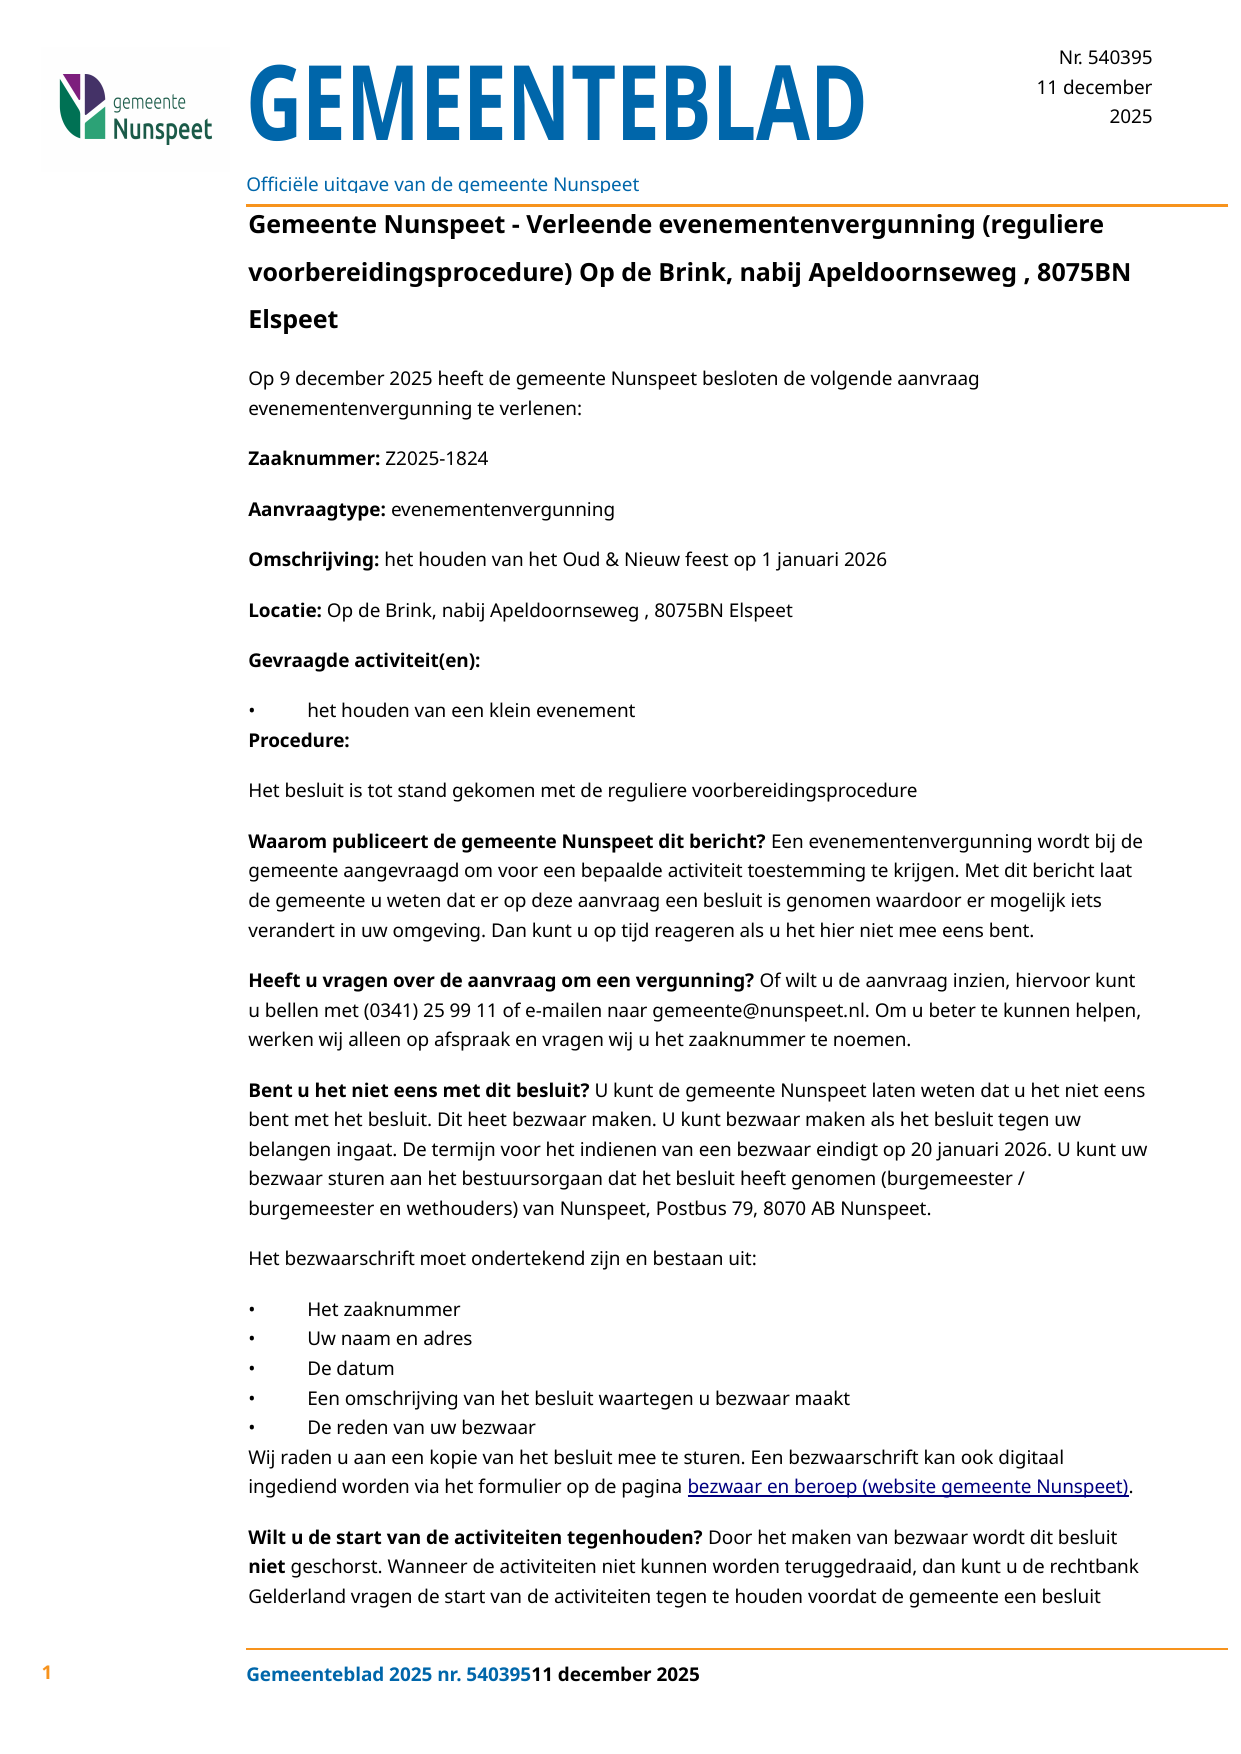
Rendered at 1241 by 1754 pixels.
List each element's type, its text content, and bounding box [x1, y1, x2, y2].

list Uw naam en adres [248, 1326, 1152, 1351]
text Zaaknummer: Z2025-1824 [248, 446, 1152, 471]
list De reden van uw bezwaar [248, 1414, 1152, 1440]
list Een omschrijving van het besluit waartegen u bezwaar maakt [248, 1385, 1152, 1410]
text Locatie: Op de Brink, nabij Apeldoornseweg , 8075BN Elspeet [248, 597, 1152, 622]
text Waarom publiceert de gemeente Nunspeet dit bericht? Een evenementenvergunning wordt bij de gemeente aangevraagd om voor een bepaalde activiteit toestemming te krijgen. Met dit bericht laat de gemeente u weten dat er op deze aanvraag een besluit is genomen waardoor er mogelijk iets verandert in uw omgeving. Dan kunt u op tijd reageren als u het hier niet mee eens bent. [248, 828, 1152, 942]
text Gemeente Nunspeet - Verleende evenementenvergunning (reguliere voorbereidingsprocedure) Op de Brink, nabij Apeldoornseweg , 8075BN Elspeet [248, 207, 1152, 336]
text Het besluit is tot stand gekomen met de reguliere voorbereidingsprocedure [248, 778, 1152, 803]
text Aanvraagtype: evenementenvergunning [248, 496, 1152, 522]
picture [41, 47, 231, 172]
text Gevraagde activiteit(en): [248, 647, 1152, 673]
text Omschrijving: het houden van het Oud & Nieuw feest op 1 januari 2026 [248, 546, 1152, 572]
text Op 9 december 2025 heeft de gemeente Nunspeet besloten de volgende aanvraag evenementenvergunning te verlenen: [248, 366, 1152, 421]
text Bent u het niet eens met dit besluit? U kunt de gemeente Nunspeet laten weten dat u het niet eens bent met het besluit. Dit heet bezwaar maken. U kunt bezwaar maken als het besluit tegen uw belangen ingaat. De termijn voor het indienen van een bezwaar eindigt op 20 januari 2026. U kunt uw bezwaar sturen aan het bestuursorgaan dat het besluit heeft genomen (burgemeester / burgemeester en wethouders) van Nunspeet, Postbus 79, 8070 AB Nunspeet. [248, 1077, 1152, 1221]
list het houden van een klein evenement [248, 698, 1152, 723]
text Het bezwaarschrift moet ondertekend zijn en bestaan uit: [248, 1246, 1152, 1271]
list Het zaaknummer [248, 1296, 1152, 1322]
text Wij raden u aan een kopie van het besluit mee te sturen. Een bezwaarschrift kan ook digitaal ingediend worden via het formulier op de pagina bezwaar en beroep (website gemeente Nunspeet). [248, 1444, 1152, 1499]
text Procedure: [248, 727, 1152, 753]
text Heeft u vragen over de aanvraag om een vergunning? Of wilt u de aanvraag inzien, hiervoor kunt u bellen met (0341) 25 99 11 of e-mailen naar gemeente@nunspeet.nl. Om u beter te kunnen helpen, werken wij alleen op afspraak en vragen wij u het zaaknummer te noemen. [248, 967, 1152, 1052]
text Wilt u de start van de activiteiten tegenhouden? Door het maken van bezwaar wordt dit besluit niet geschorst. Wanneer de activiteiten niet kunnen worden teruggedraaid, dan kunt u de rechtbank Gelderland vragen de start van de activiteiten tegen te houden voordat de gemeente een besluit [248, 1524, 1152, 1609]
list De datum [248, 1355, 1152, 1381]
